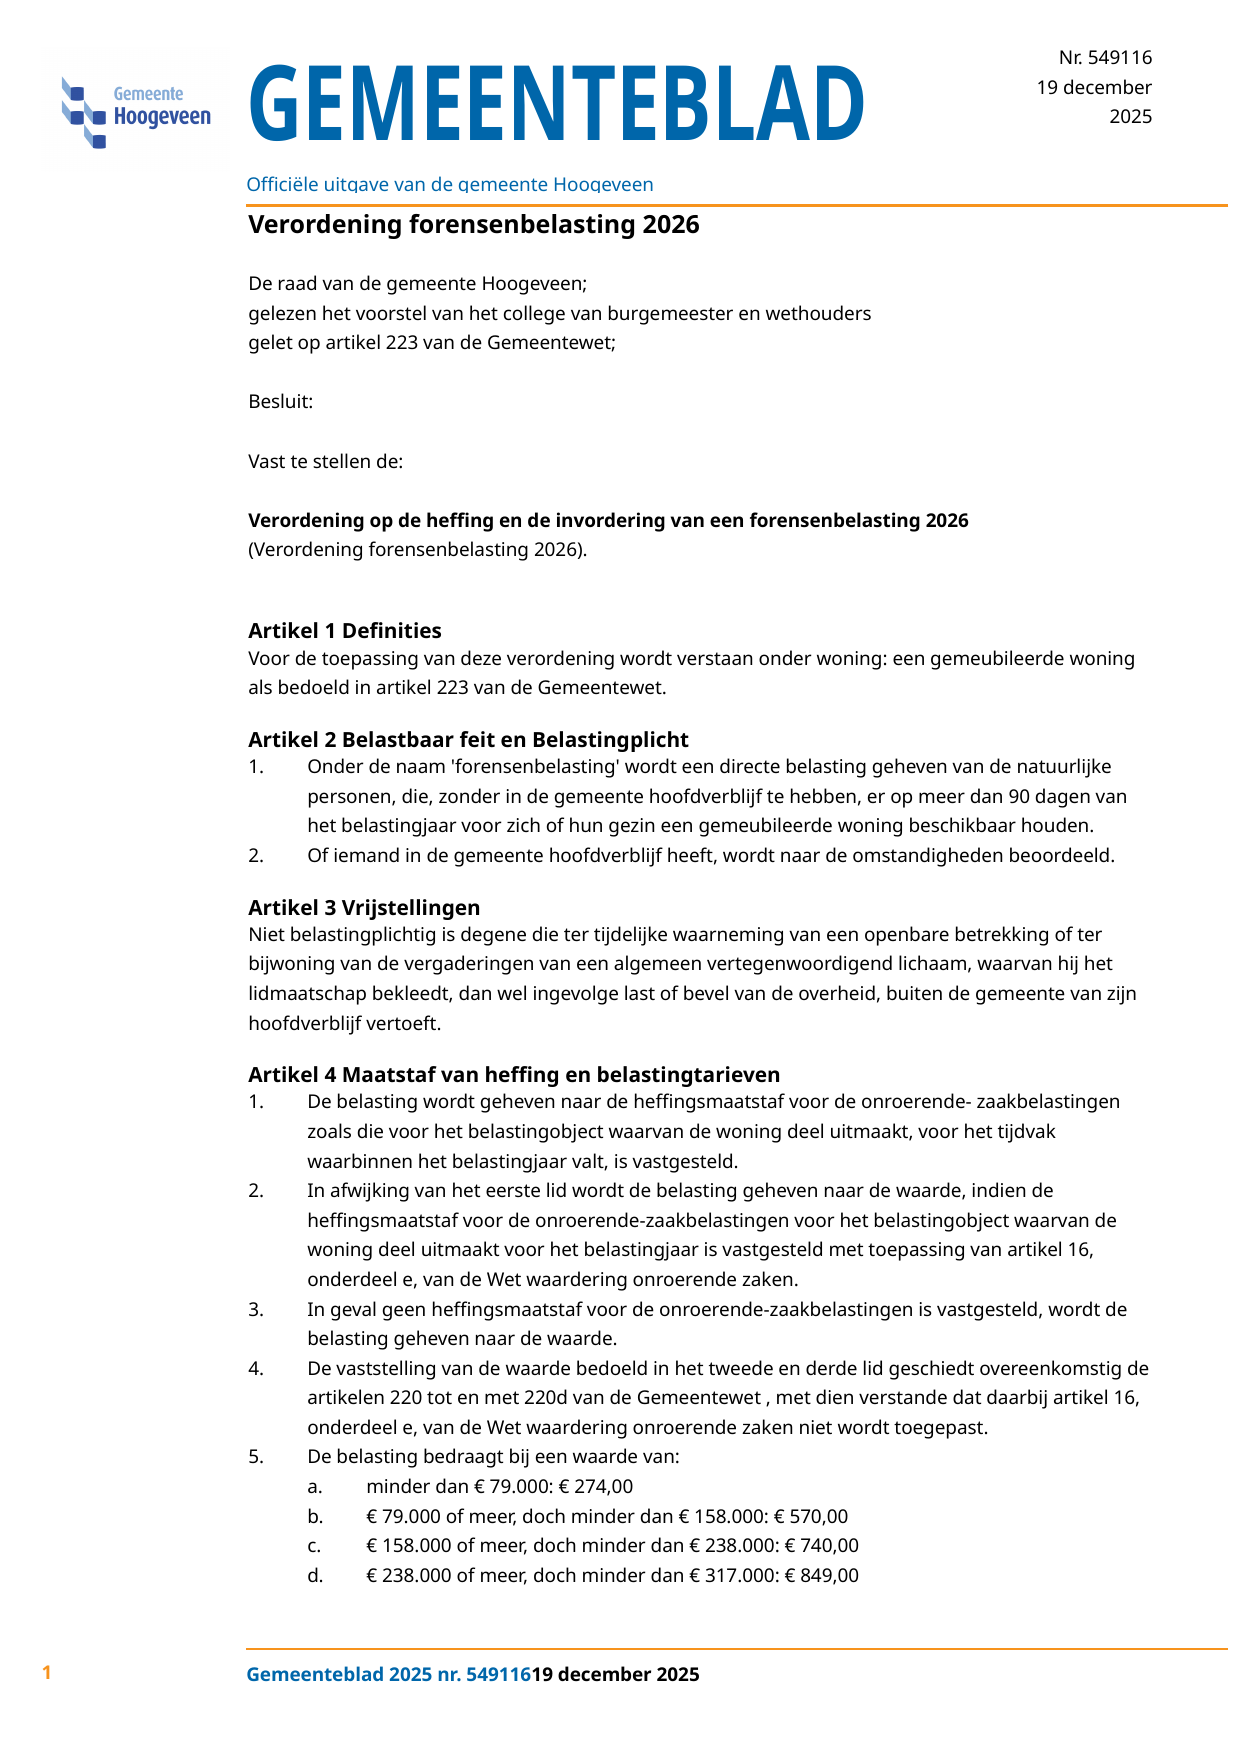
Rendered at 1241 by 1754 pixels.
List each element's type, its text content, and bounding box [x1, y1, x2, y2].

list Of iemand in de gemeente hoofdverblijf heeft, wordt naar de omstandigheden beoordeeld. [248, 842, 1152, 868]
list € 238.000 of meer, doch minder dan € 317.000: € 849,00 [307, 1562, 1152, 1588]
text Artikel 1 Definities [248, 617, 1152, 645]
text Besluit: [248, 389, 1152, 414]
text (Verordening forensenbelasting 2026). [248, 537, 1152, 562]
list Onder de naam 'forensenbelasting' wordt een directe belasting geheven van de natuurlijke personen, die, zonder in de gemeente hoofdverblijf te hebben, er op meer dan 90 dagen van het belastingjaar voor zich of hun gezin een gemeubileerde woning beschikbaar houden. [248, 753, 1152, 838]
list € 79.000 of meer, doch minder dan € 158.000: € 570,00 [307, 1503, 1152, 1528]
text De raad van de gemeente Hoogeveen; [248, 270, 1152, 296]
text Voor de toepassing van deze verordening wordt verstaan onder woning: een gemeubileerde woning als bedoeld in artikel 223 van de Gemeentewet. [248, 645, 1152, 700]
text Artikel 2 Belastbaar feit en Belastingplicht [248, 725, 1152, 753]
text Vast te stellen de: [248, 448, 1152, 473]
list minder dan € 79.000: € 274,00 [307, 1473, 1152, 1499]
text gelet op artikel 223 van de Gemeentewet; [248, 329, 1152, 355]
list € 158.000 of meer, doch minder dan € 238.000: € 740,00 [307, 1532, 1152, 1558]
text Artikel 4 Maatstaf van heffing en belastingtarieven [248, 1060, 1152, 1089]
list In afwijking van het eerste lid wordt de belasting geheven naar de waarde, indien de heffingsmaatstaf voor de onroerende-zaakbelastingen voor het belastingobject waarvan de woning deel uitmaakt voor het belastingjaar is vastgesteld met toepassing van artikel 16, onderdeel e, van de Wet waardering onroerende zaken. [248, 1177, 1152, 1292]
list De belasting bedraagt bij een waarde van: [248, 1444, 1152, 1469]
text Artikel 3 Vrijstellingen [248, 893, 1152, 921]
list In geval geen heffingsmaatstaf voor de onroerende-zaakbelastingen is vastgesteld, wordt de belasting geheven naar de waarde. [248, 1296, 1152, 1351]
text gelezen het voorstel van het college van burgemeester en wethouders [248, 300, 1152, 326]
picture [41, 47, 231, 172]
list De vaststelling van de waarde bedoeld in het tweede en derde lid geschiedt overeenkomstig de artikelen 220 tot en met 220d van de Gemeentewet , met dien verstande dat daarbij artikel 16, onderdeel e, van de Wet waardering onroerende zaken niet wordt toegepast. [248, 1355, 1152, 1440]
list De belasting wordt geheven naar de heffingsmaatstaf voor de onroerende- zaakbelastingen zoals die voor het belastingobject waarvan de woning deel uitmaakt, voor het tijdvak waarbinnen het belastingjaar valt, is vastgesteld. [248, 1089, 1152, 1173]
text Verordening op de heffing en de invordering van een forensenbelasting 2026 [248, 507, 1152, 533]
text Niet belastingplichtig is degene die ter tijdelijke waarneming van een openbare betrekking of ter bijwoning van de vergaderingen van een algemeen vertegenwoordigend lichaam, waarvan hij het lidmaatschap bekleedt, dan wel ingevolge last of bevel van de overheid, buiten de gemeente van zijn hoofdverblijf vertoeft. [248, 921, 1152, 1036]
text Verordening forensenbelasting 2026 [248, 207, 1152, 241]
